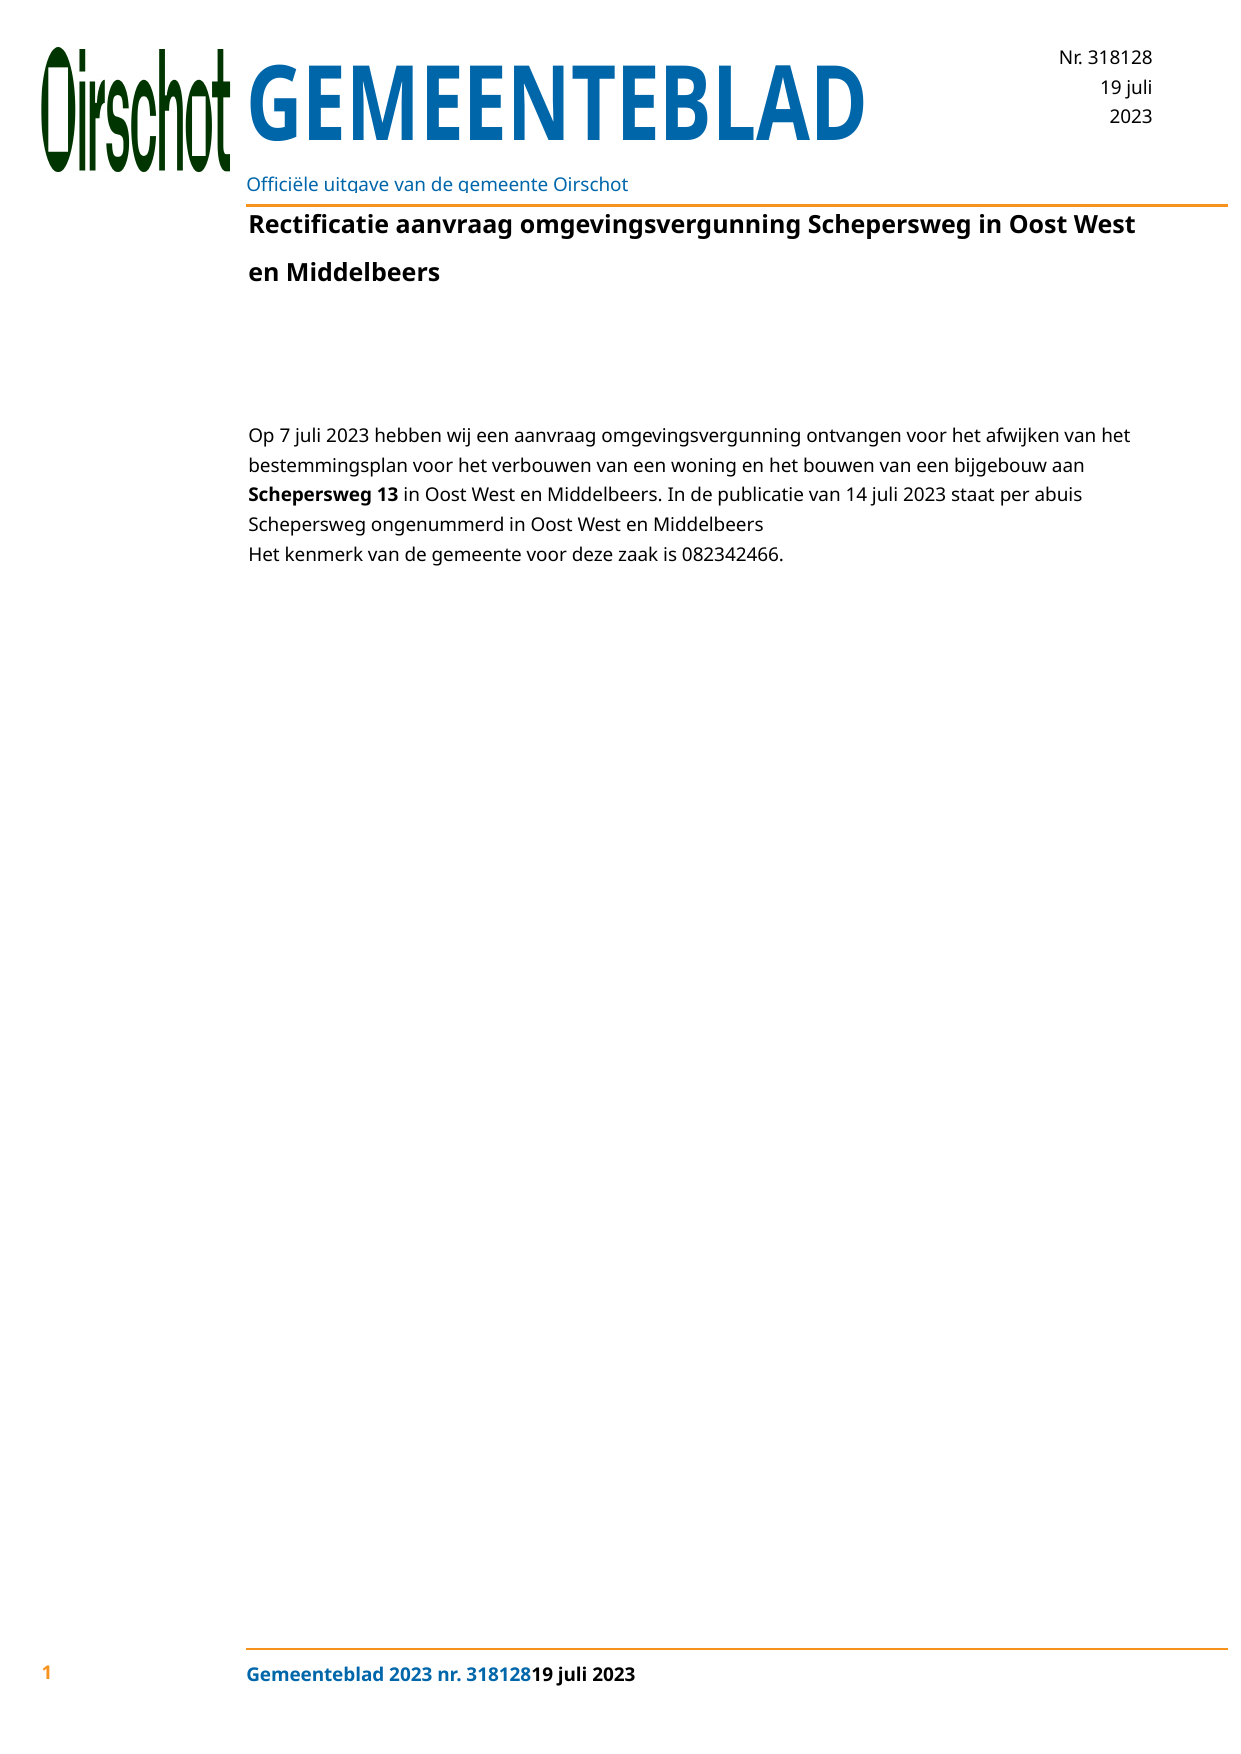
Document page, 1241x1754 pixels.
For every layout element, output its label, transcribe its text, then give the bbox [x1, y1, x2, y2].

picture [41, 47, 231, 172]
text Rectificatie aanvraag omgevingsvergunning Schepersweg in Oost West en Middelbeers [248, 207, 1152, 288]
text Op 7 juli 2023 hebben wij een aanvraag omgevingsvergunning ontvangen voor het afwijken van het bestemmingsplan voor het verbouwen van een woning en het bouwen van een bijgebouw aan Schepersweg 13 in Oost West en Middelbeers. In de publicatie van 14 juli 2023 staat per abuis Schepersweg ongenummerd in Oost West en Middelbeers [248, 422, 1152, 537]
text Het kenmerk van de gemeente voor deze zaak is 082342466. [248, 541, 1152, 567]
